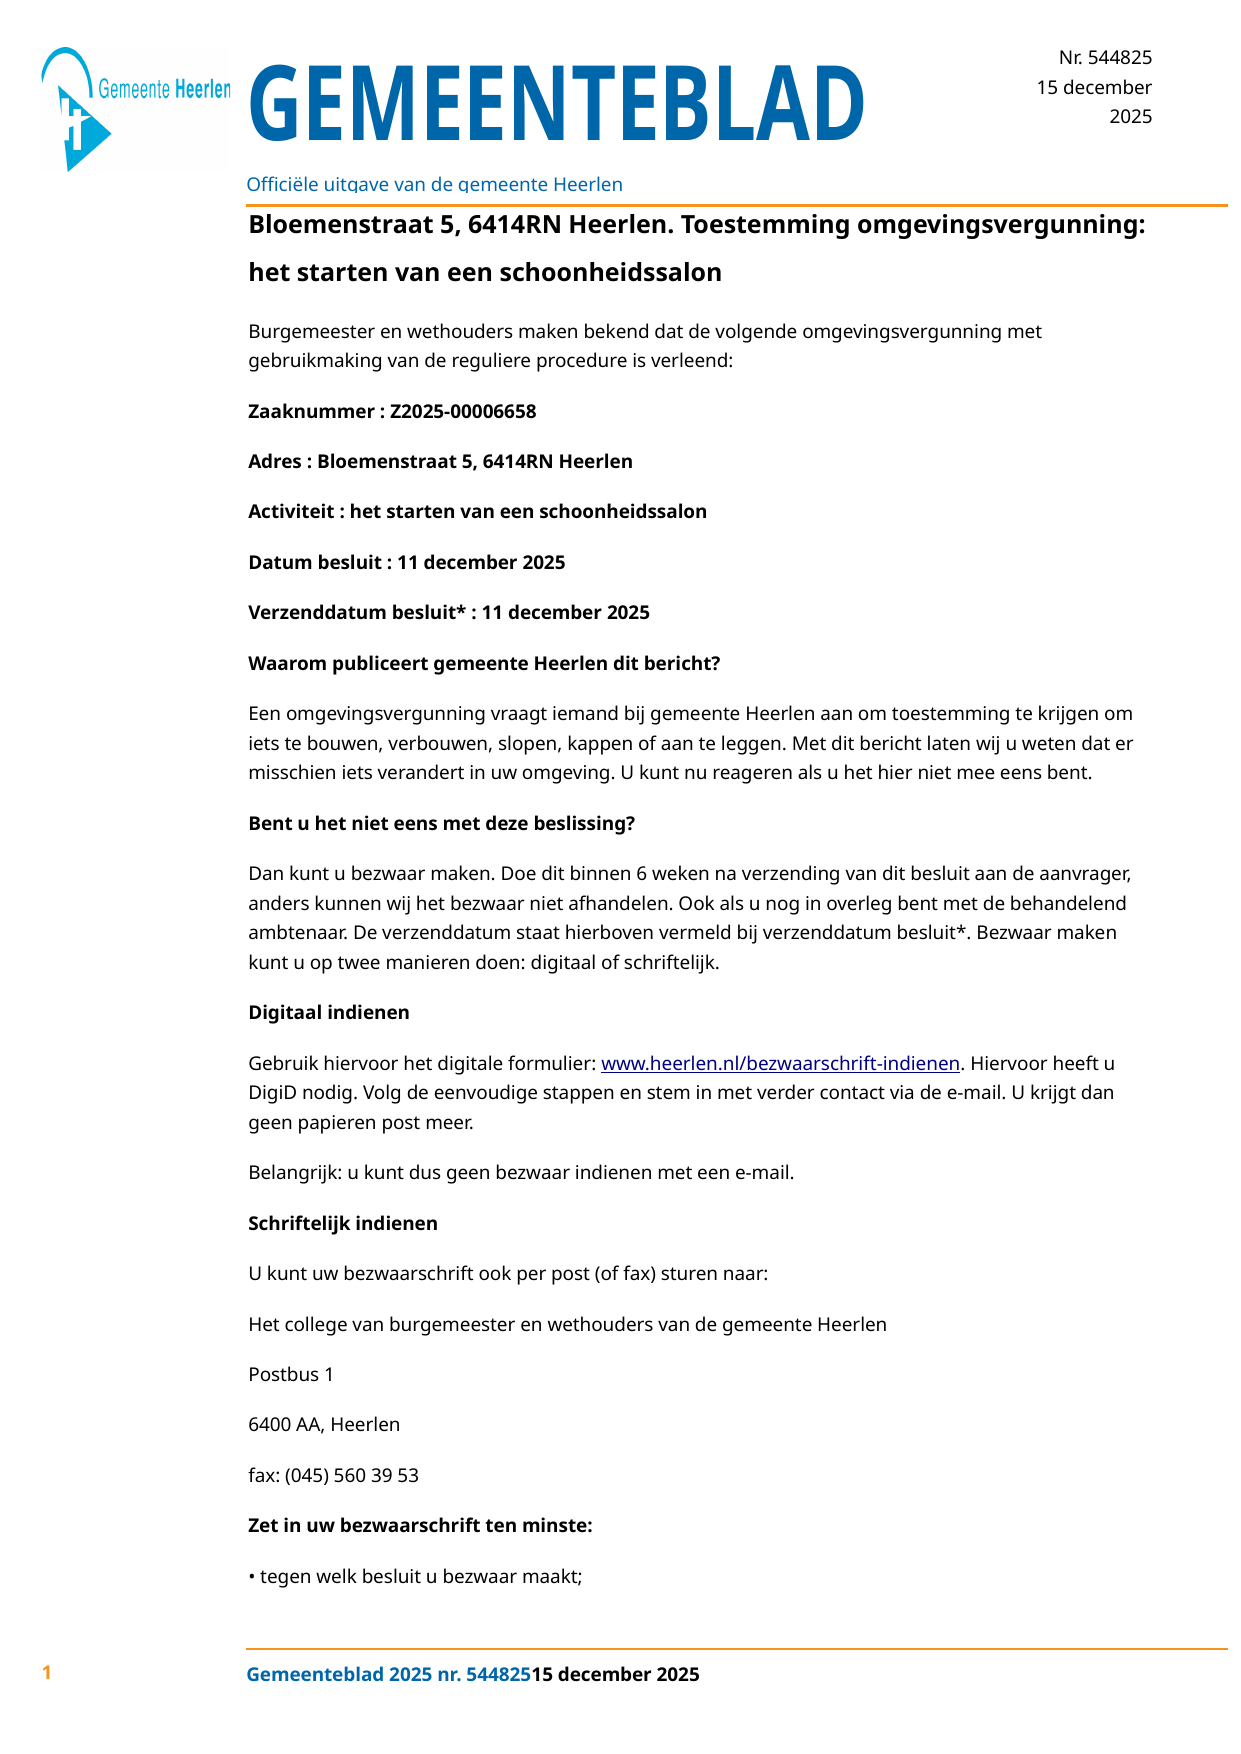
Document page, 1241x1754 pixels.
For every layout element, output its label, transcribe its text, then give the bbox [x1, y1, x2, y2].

picture [41, 47, 59, 70]
text Postbus 1 [248, 1361, 1152, 1387]
text Digitaal indienen [248, 999, 1152, 1025]
text fax: (045) 560 39 53 [248, 1462, 1152, 1488]
text Burgemeester en wethouders maken bekend dat de volgende omgevingsvergunning met gebruikmaking van de reguliere procedure is verleend: [248, 318, 1152, 373]
text Belangrijk: u kunt dus geen bezwaar indienen met een e-mail. [248, 1159, 1152, 1185]
text Zet in uw bezwaarschrift ten minste: [248, 1512, 1152, 1538]
text Adres : Bloemenstraat 5, 6414RN Heerlen [248, 448, 1152, 474]
text Dan kunt u bezwaar maken. Doe dit binnen 6 weken na verzending van dit besluit aan de aanvrager, anders kunnen wij het bezwaar niet afhandelen. Ook als u nog in overleg bent met de behandelend ambtenaar. De verzenddatum staat hierboven vermeld bij verzenddatum besluit*. Bezwaar maken kunt u op twee manieren doen: digitaal of schriftelijk. [248, 860, 1152, 975]
text • tegen welk besluit u bezwaar maakt; [248, 1563, 1152, 1589]
text U kunt uw bezwaarschrift ook per post (of fax) sturen naar: [248, 1260, 1152, 1286]
text Activiteit : het starten van een schoonheidssalon [248, 499, 1152, 524]
text Zaaknummer : Z2025-00006658 [248, 398, 1152, 424]
text Gebruik hiervoor het digitale formulier: www.heerlen.nl/bezwaarschrift-indienen. Hiervoor heeft u DigiD nodig. Volg de eenvoudige stappen en stem in met verder contact via de e-mail. U krijgt dan geen papieren post meer. [248, 1050, 1152, 1135]
text Een omgevingsvergunning vraagt iemand bij gemeente Heerlen aan om toestemming te krijgen om iets te bouwen, verbouwen, slopen, kappen of aan te leggen. Met dit bericht laten wij u weten dat er misschien iets verandert in uw omgeving. U kunt nu reageren als u het hier niet mee eens bent. [248, 700, 1152, 785]
text Verzenddatum besluit* : 11 december 2025 [248, 599, 1152, 625]
text Schriftelijk indienen [248, 1210, 1152, 1236]
text Waarom publiceert gemeente Heerlen dit bericht? [248, 650, 1152, 676]
text 6400 AA, Heerlen [248, 1412, 1152, 1437]
text Bloemenstraat 5, 6414RN Heerlen. Toestemming omgevingsvergunning: het starten van een schoonheidssalon [248, 207, 1152, 288]
text Bent u het niet eens met deze beslissing? [248, 810, 1152, 836]
picture [41, 47, 231, 172]
text Het college van burgemeester en wethouders van de gemeente Heerlen [248, 1311, 1152, 1337]
text Datum besluit : 11 december 2025 [248, 549, 1152, 575]
